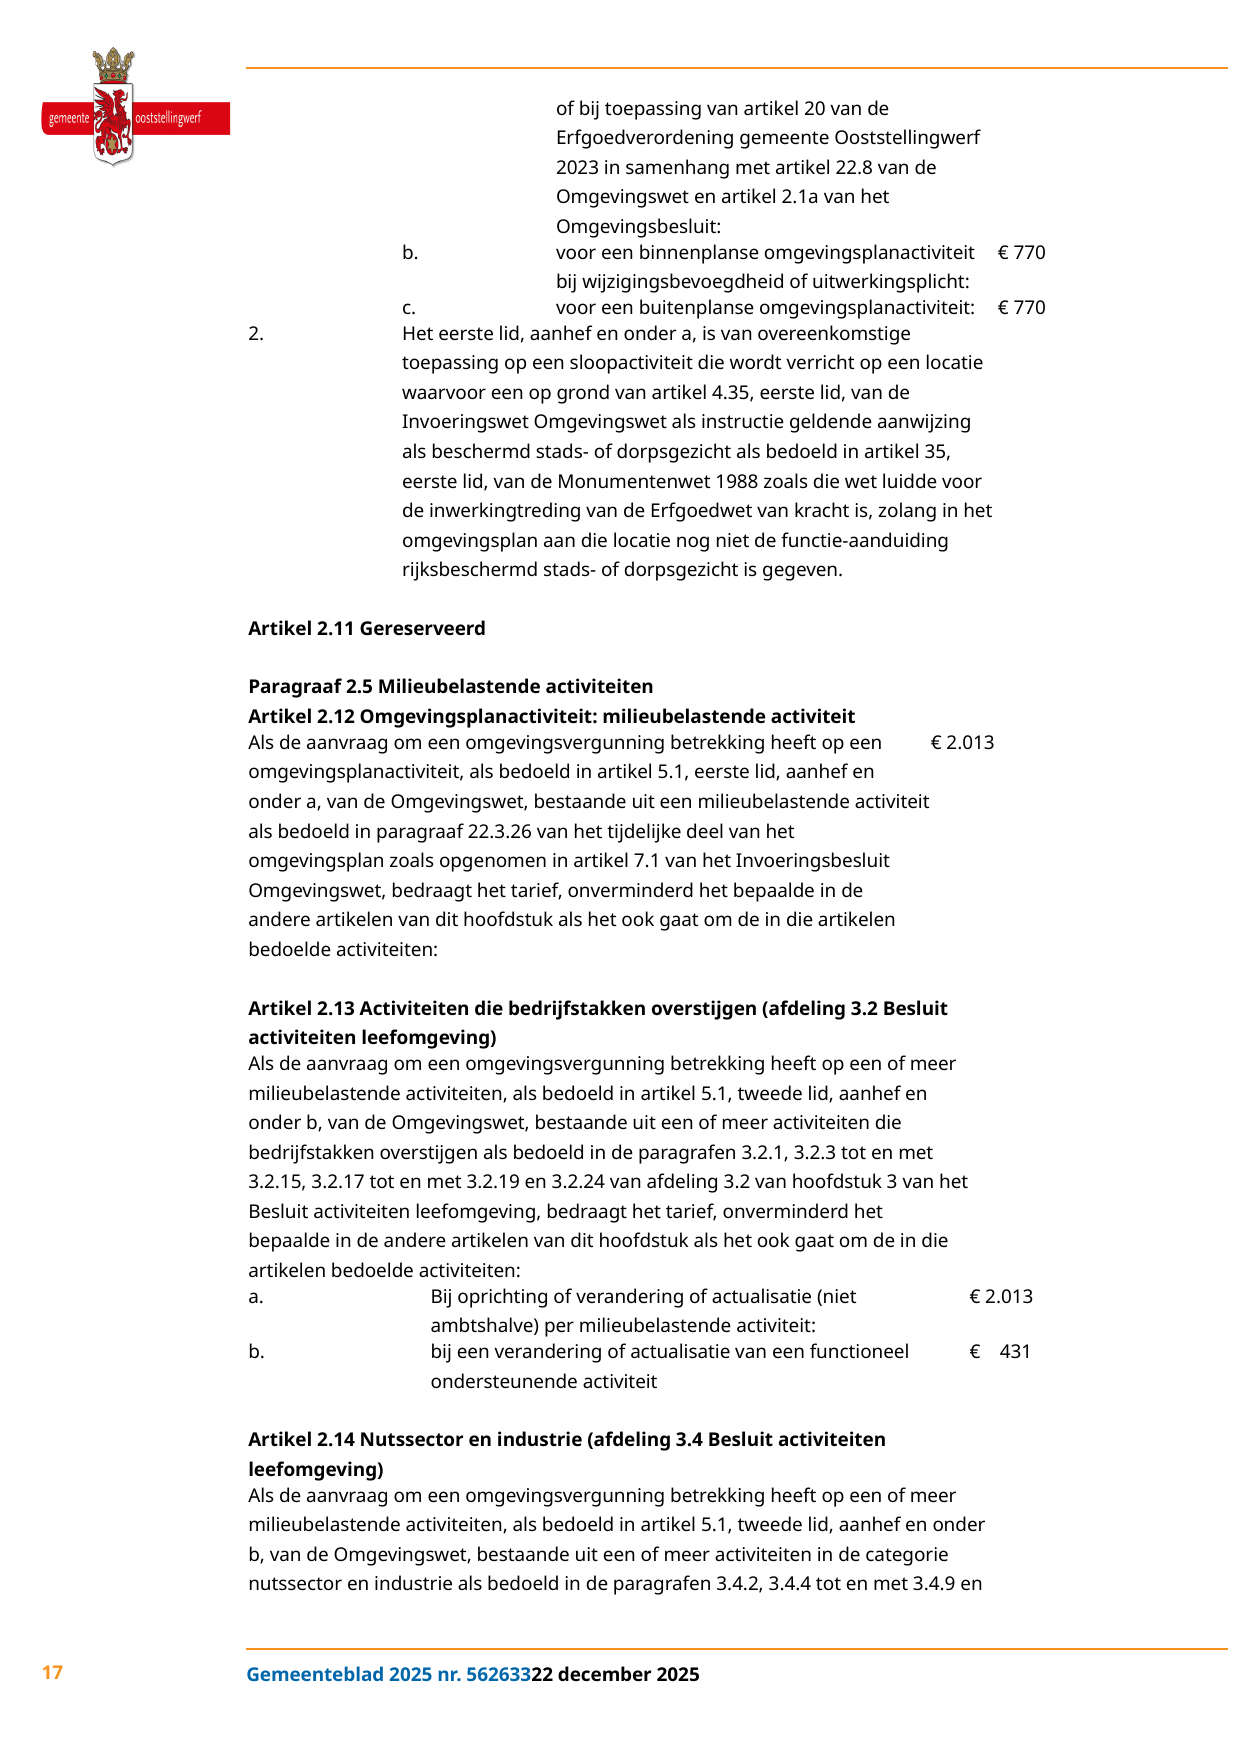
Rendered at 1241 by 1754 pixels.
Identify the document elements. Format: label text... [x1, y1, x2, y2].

table_cell € 770 [998, 294, 1152, 320]
table_cell € 431 [969, 1338, 1152, 1394]
table_cell Als de aanvraag om een omgevingsvergunning betrekking heeft op een of meer milieubelastende activiteiten, als bedoeld in artikel 5.1, tweede lid, aanhef en onder b, van de Omgevingswet, bestaande uit een of meer activiteiten die bedrijfstakken overstijgen als bedoeld in de paragrafen 3.2.1, 3.2.3 tot en met 3.2.15, 3.2.17 tot en met 3.2.19 en 3.2.24 van afdeling 3.2 van hoofdstuk 3 van het Besluit activiteiten leefomgeving, bedraagt het tarief, onverminderd het bepaalde in de andere artikelen van dit hoofdstuk als het ook gaat om de in die artikelen bedoelde activiteiten: [248, 1050, 969, 1283]
table_cell of bij toepassing van artikel 20 van de Erfgoedverordening gemeente Ooststellingwerf 2023 in samenhang met artikel 22.8 van de Omgevingswet en artikel 2.1a van het Omgevingsbesluit: [556, 95, 998, 239]
table_header [931, 704, 1152, 729]
table_header Artikel 2.13 Activiteiten die bedrijfstakken overstijgen (afdeling 3.2 Besluit activiteiten leefomgeving) [248, 995, 969, 1050]
table_header Artikel 2.11 Gereserveerd [248, 615, 933, 641]
table_header Artikel 2.14 Nutssector en industrie (afdeling 3.4 Besluit activiteiten leefomgeving) [248, 1427, 996, 1482]
table_cell b. [248, 1338, 430, 1394]
table_cell € 2.013 [969, 1283, 1152, 1338]
table_header Artikel 2.12 Omgevingsplanactiviteit: milieubelastende activiteit [248, 704, 931, 729]
table_header [969, 995, 1152, 1050]
table_cell € 2.013 [931, 729, 1152, 962]
table_cell a. [248, 1283, 430, 1338]
table_cell [248, 95, 402, 239]
table_cell c. [402, 294, 556, 320]
table_cell bij een verandering of actualisatie van een functioneel ondersteunende activiteit [430, 1338, 969, 1394]
table_cell voor een buitenplanse omgevingsplanactiviteit: [556, 294, 998, 320]
table_header [996, 1427, 1152, 1482]
table_cell Als de aanvraag om een omgevingsvergunning betrekking heeft op een of meer milieubelastende activiteiten, als bedoeld in artikel 5.1, tweede lid, aanhef en onder b, van de Omgevingswet, bestaande uit een of meer activiteiten in de categorie nutssector en industrie als bedoeld in de paragrafen 3.4.2, 3.4.4 tot en met 3.4.9 en [248, 1482, 996, 1596]
table_cell [402, 95, 556, 239]
picture [41, 47, 231, 172]
table_cell [248, 294, 402, 320]
table_cell Bij oprichting of verandering of actualisatie (niet ambtshalve) per milieubelastende activiteit: [430, 1283, 969, 1338]
table_cell Het eerste lid, aanhef en onder a, is van overeenkomstige toepassing op een sloopactiviteit die wordt verricht op een locatie waarvoor een op grond van artikel 4.35, eerste lid, van de Invoeringswet Omgevingswet als instructie geldende aanwijzing als beschermd stads- of dorpsgezicht als bedoeld in artikel 35, eerste lid, van de Monumentenwet 1988 zoals die wet luidde voor de inwerkingtreding van de Erfgoedwet van kracht is, zolang in het omgevingsplan aan die locatie nog niet de functie-aanduiding rijksbeschermd stads- of dorpsgezicht is gegeven. [402, 320, 998, 582]
text Paragraaf 2.5 Milieubelastende activiteiten [248, 674, 1152, 699]
table_cell € 770 [998, 239, 1152, 294]
table_cell b. [402, 239, 556, 294]
table_header [933, 615, 1152, 641]
table_cell 2. [248, 320, 402, 582]
table_cell [969, 1050, 1152, 1283]
table_cell [998, 320, 1152, 582]
table_cell Als de aanvraag om een omgevingsvergunning betrekking heeft op een omgevingsplanactiviteit, als bedoeld in artikel 5.1, eerste lid, aanhef en onder a, van de Omgevingswet, bestaande uit een milieubelastende activiteit als bedoeld in paragraaf 22.3.26 van het tijdelijke deel van het omgevingsplan zoals opgenomen in artikel 7.1 van het Invoeringsbesluit Omgevingswet, bedraagt het tarief, onverminderd het bepaalde in de andere artikelen van dit hoofdstuk als het ook gaat om de in die artikelen bedoelde activiteiten: [248, 729, 931, 962]
table_cell [248, 239, 402, 294]
table_cell voor een binnenplanse omgevingsplanactiviteit bij wijzigingsbevoegdheid of uitwerkingsplicht: [556, 239, 998, 294]
table_cell [998, 95, 1152, 239]
table_cell [996, 1482, 1152, 1596]
